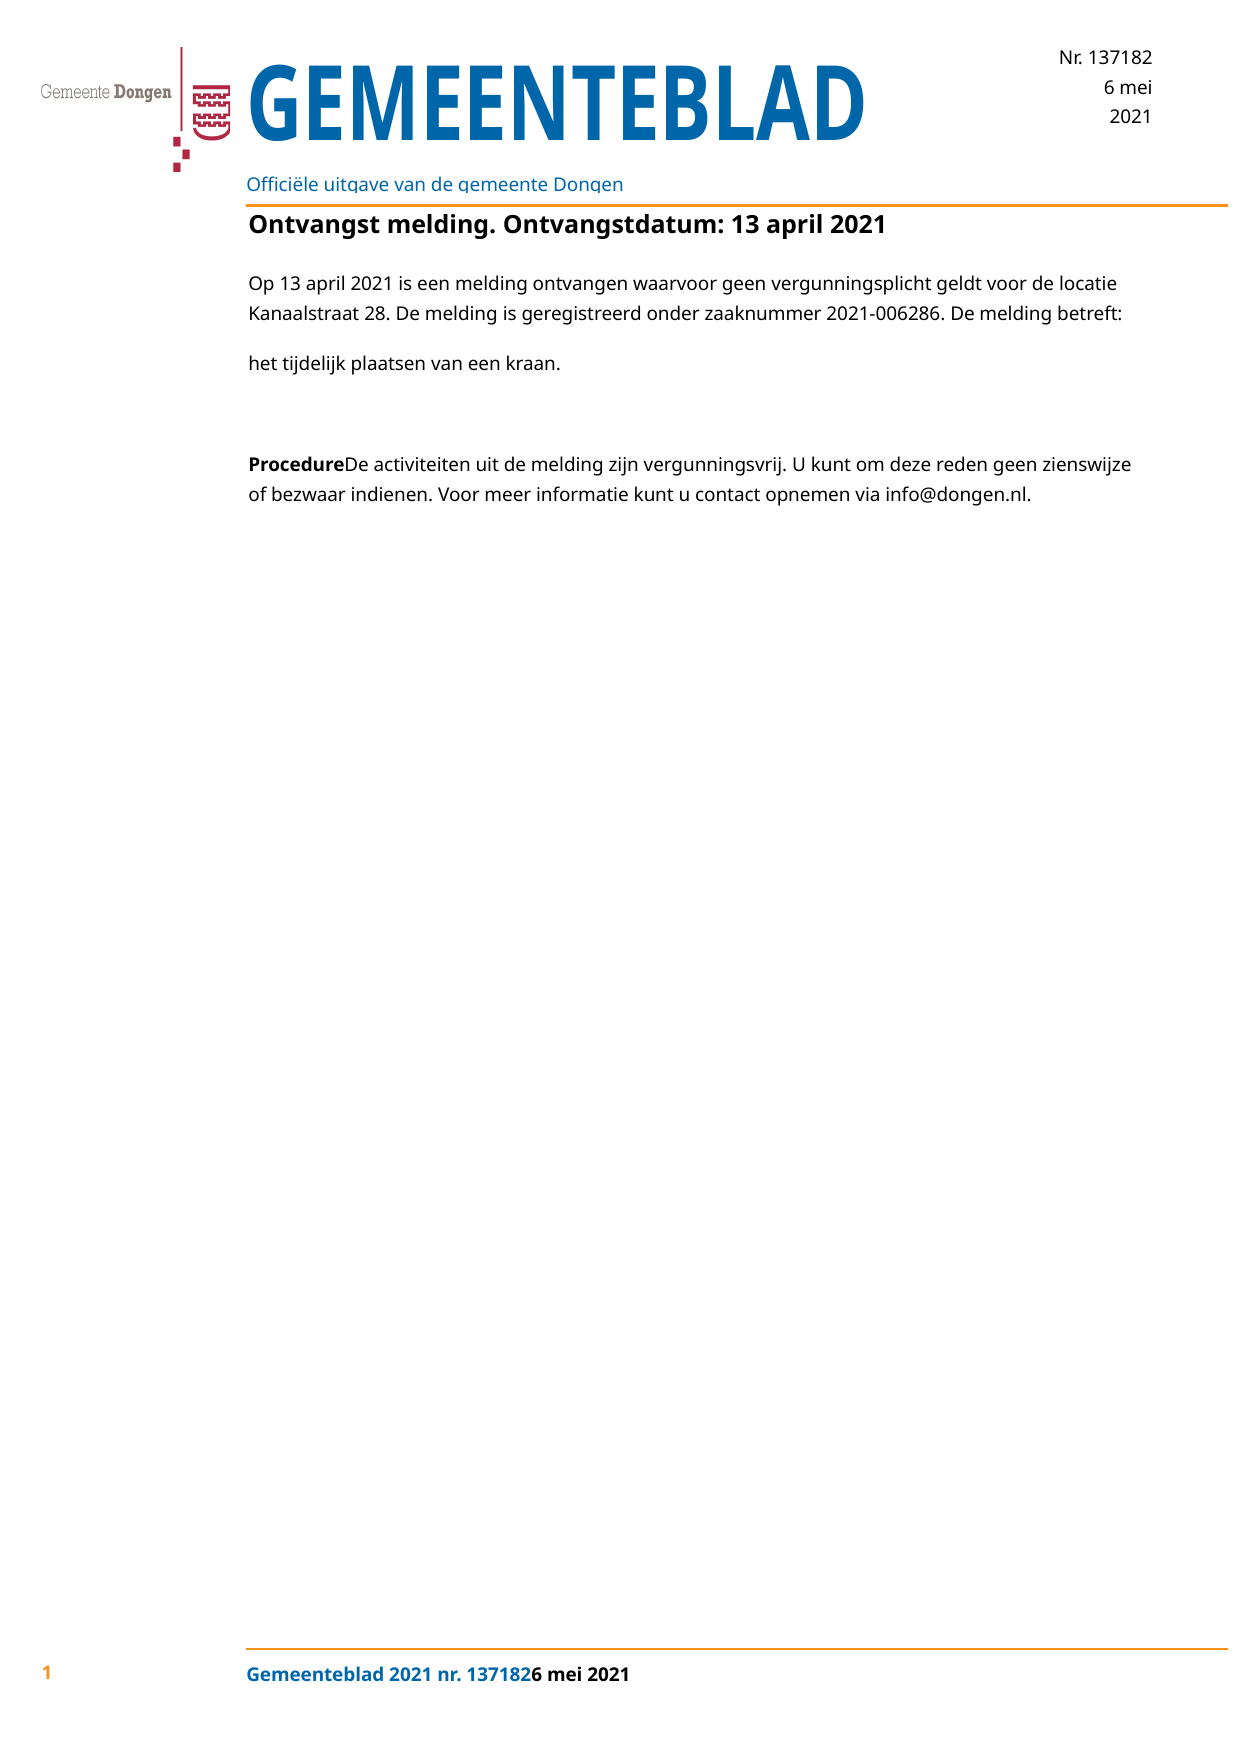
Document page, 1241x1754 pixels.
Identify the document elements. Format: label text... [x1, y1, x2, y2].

text ProcedureDe activiteiten uit de melding zijn vergunningsvrij. U kunt om deze reden geen zienswijze of bezwaar indienen. Voor meer informatie kunt u contact opnemen via info@dongen.nl. [248, 451, 1152, 506]
text Op 13 april 2021 is een melding ontvangen waarvoor geen vergunningsplicht geldt voor de locatie Kanaalstraat 28. De melding is geregistreerd onder zaaknummer 2021-006286. De melding betreft: [248, 270, 1152, 326]
picture [41, 47, 231, 172]
text Ontvangst melding. Ontvangstdatum: 13 april 2021 [248, 207, 1152, 241]
text het tijdelijk plaatsen van een kraan. [248, 350, 1152, 376]
